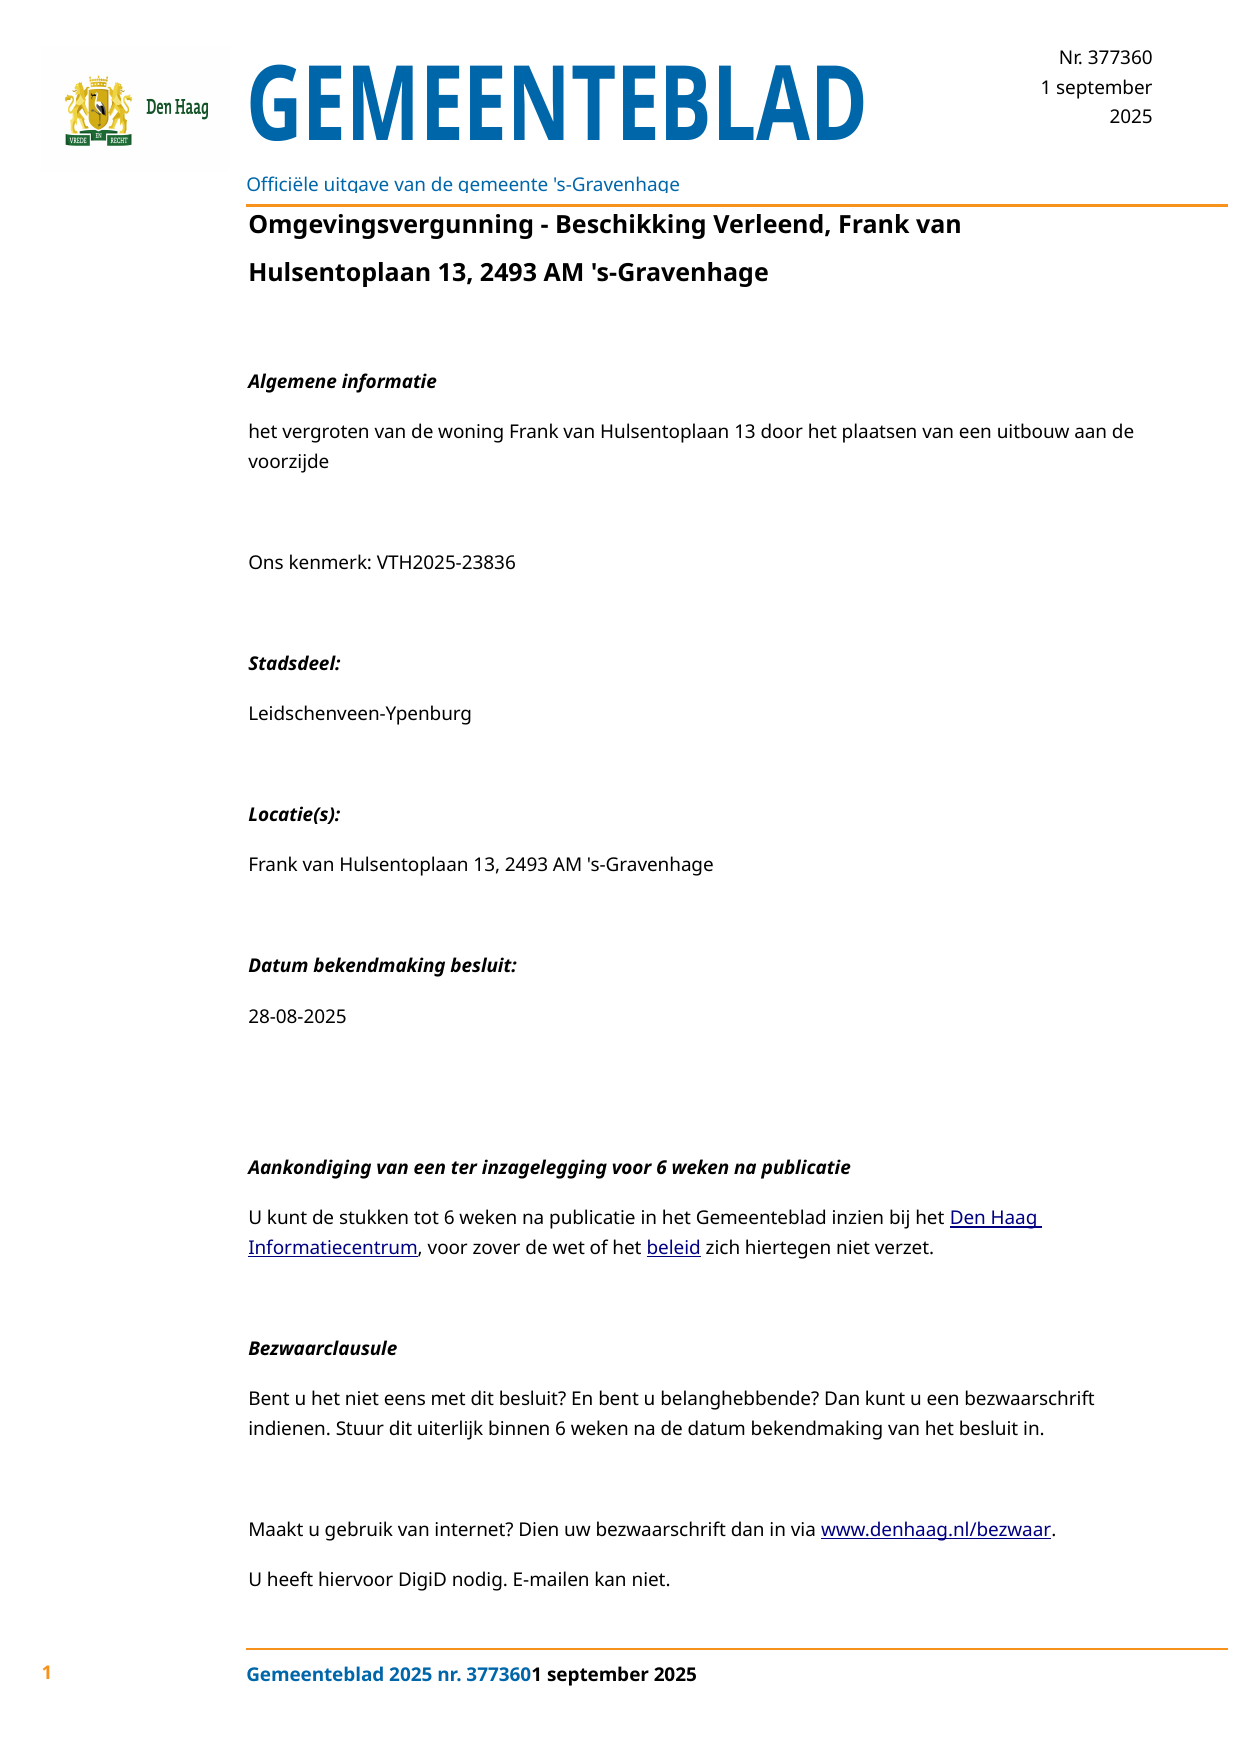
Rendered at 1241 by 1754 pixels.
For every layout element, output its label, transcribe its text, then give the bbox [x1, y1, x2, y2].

text Bezwaarclausule [248, 1335, 1152, 1361]
text Leidschenveen-Ypenburg [248, 700, 1152, 726]
text U heeft hiervoor DigiD nodig. E-mailen kan niet. [248, 1566, 1152, 1592]
text Aankondiging van een ter inzagelegging voor 6 weken na publicatie [248, 1154, 1152, 1180]
text Stadsdeel: [248, 650, 1152, 676]
text Bent u het niet eens met dit besluit? En bent u belanghebbende? Dan kunt u een bezwaarschrift indienen. Stuur dit uiterlijk binnen 6 weken na de datum bekendmaking van het besluit in. [248, 1385, 1152, 1441]
text Maakt u gebruik van internet? Dien uw bezwaarschrift dan in via www.denhaag.nl/bezwaar. [248, 1516, 1152, 1542]
text Ons kenmerk: VTH2025-23836 [248, 549, 1152, 575]
text U kunt de stukken tot 6 weken na publicatie in het Gemeenteblad inzien bij het Den Haag Informatiecentrum, voor zover de wet of het beleid zich hiertegen niet verzet. [248, 1204, 1152, 1260]
text Locatie(s): [248, 801, 1152, 827]
text Algemene informatie [248, 368, 1152, 394]
text 28-08-2025 [248, 1003, 1152, 1029]
text Frank van Hulsentoplaan 13, 2493 AM 's-Gravenhage [248, 852, 1152, 877]
text het vergroten van de woning Frank van Hulsentoplaan 13 door het plaatsen van een uitbouw aan de voorzijde [248, 419, 1152, 474]
text Omgevingsvergunning - Beschikking Verleend, Frank van Hulsentoplaan 13, 2493 AM 's-Gravenhage [248, 207, 1152, 288]
picture [41, 47, 231, 172]
text Datum bekendmaking besluit: [248, 952, 1152, 978]
